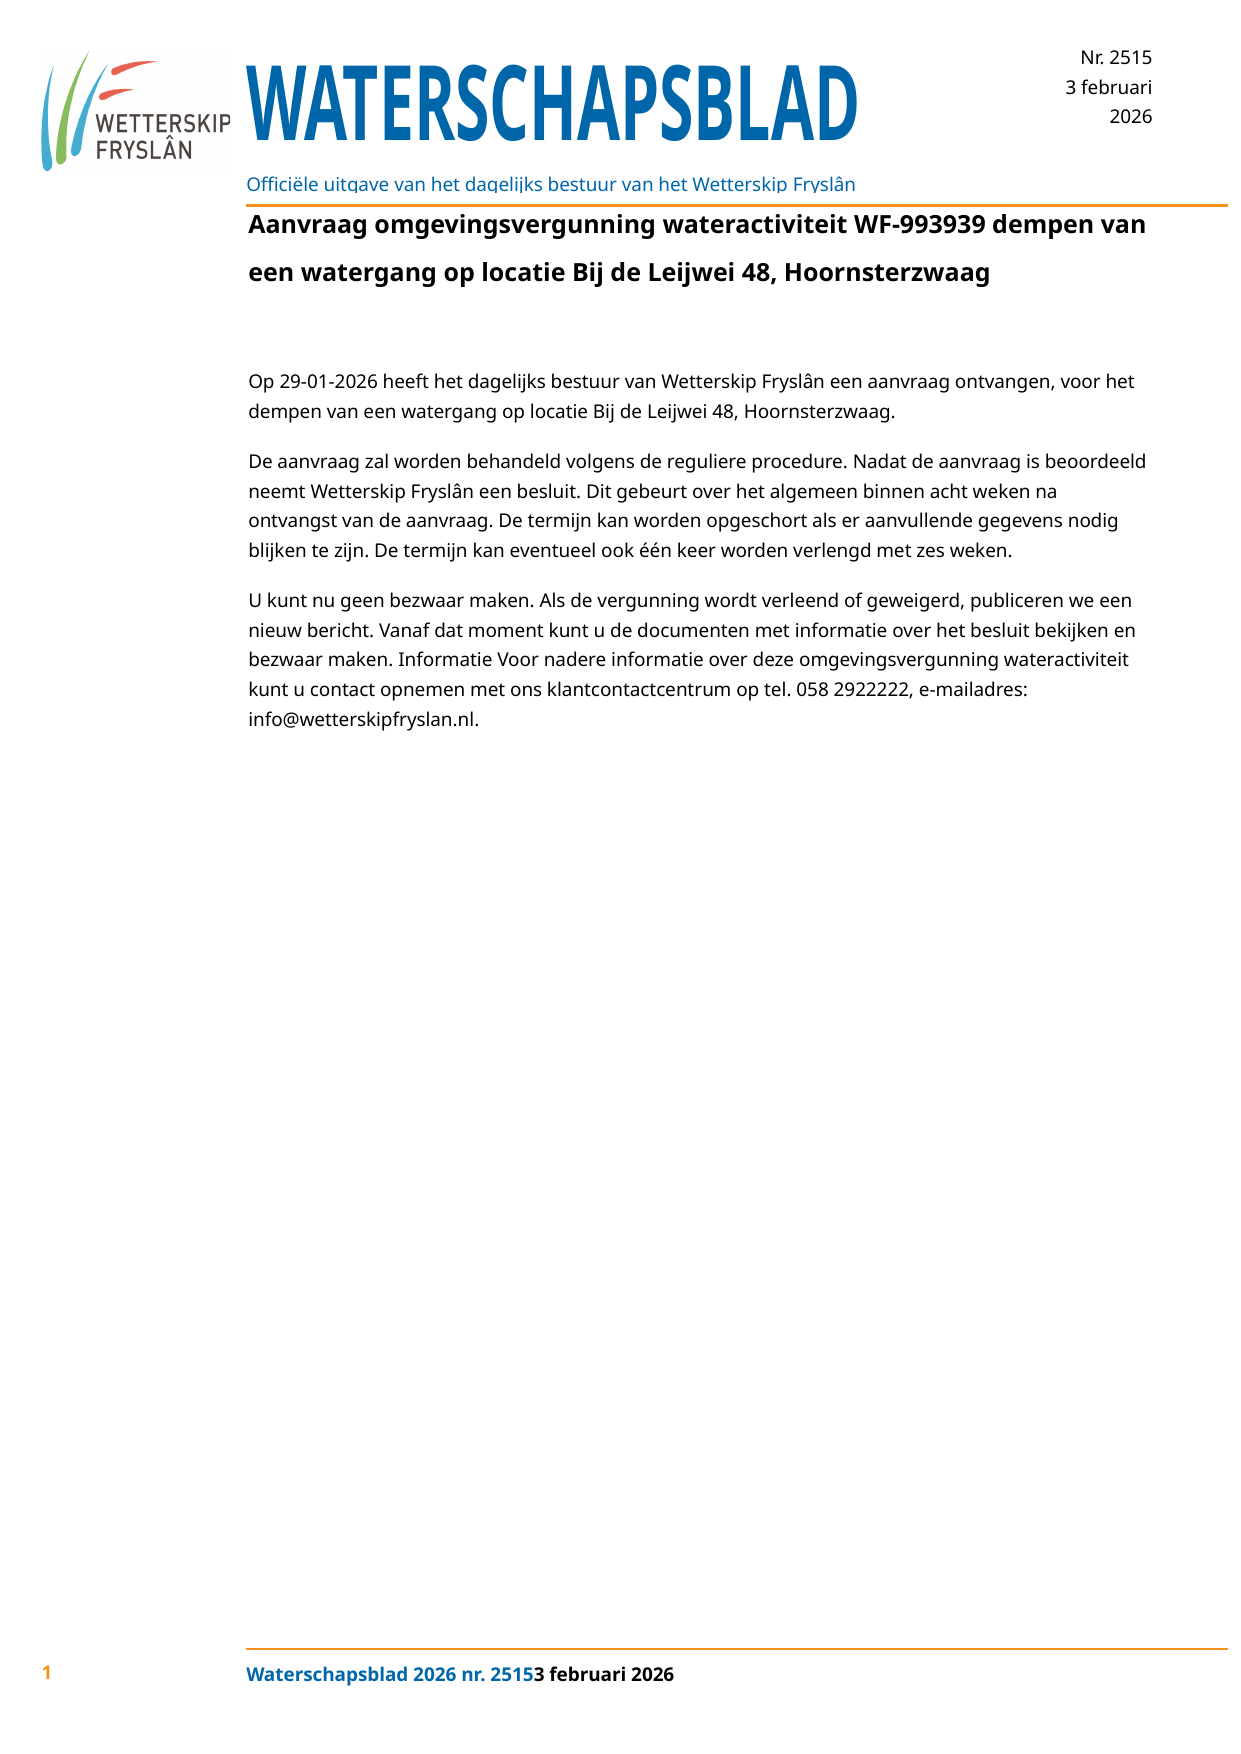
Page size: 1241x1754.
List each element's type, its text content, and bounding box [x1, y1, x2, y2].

text Op 29-01-2026 heeft het dagelijks bestuur van Wetterskip Fryslân een aanvraag ontvangen, voor het dempen van een watergang op locatie Bij de Leijwei 48, Hoornsterzwaag. [248, 368, 1152, 424]
text De aanvraag zal worden behandeld volgens de reguliere procedure. Nadat de aanvraag is beoordeeld neemt Wetterskip Fryslân een besluit. Dit gebeurt over het algemeen binnen acht weken na ontvangst van de aanvraag. De termijn kan worden opgeschort als er aanvullende gegevens nodig blijken te zijn. De termijn kan eventueel ook één keer worden verlengd met zes weken. [248, 448, 1152, 563]
picture [41, 47, 231, 172]
text U kunt nu geen bezwaar maken. Als de vergunning wordt verleend of geweigerd, publiceren we een nieuw bericht. Vanaf dat moment kunt u de documenten met informatie over het besluit bekijken en bezwaar maken. Informatie Voor nadere informatie over deze omgevingsvergunning wateractiviteit kunt u contact opnemen met ons klantcontactcentrum op tel. 058 2922222, e-mailadres: info@wetterskipfryslan.nl. [248, 587, 1152, 732]
text Aanvraag omgevingsvergunning wateractiviteit WF-993939 dempen van een watergang op locatie Bij de Leijwei 48, Hoornsterzwaag [248, 207, 1152, 288]
